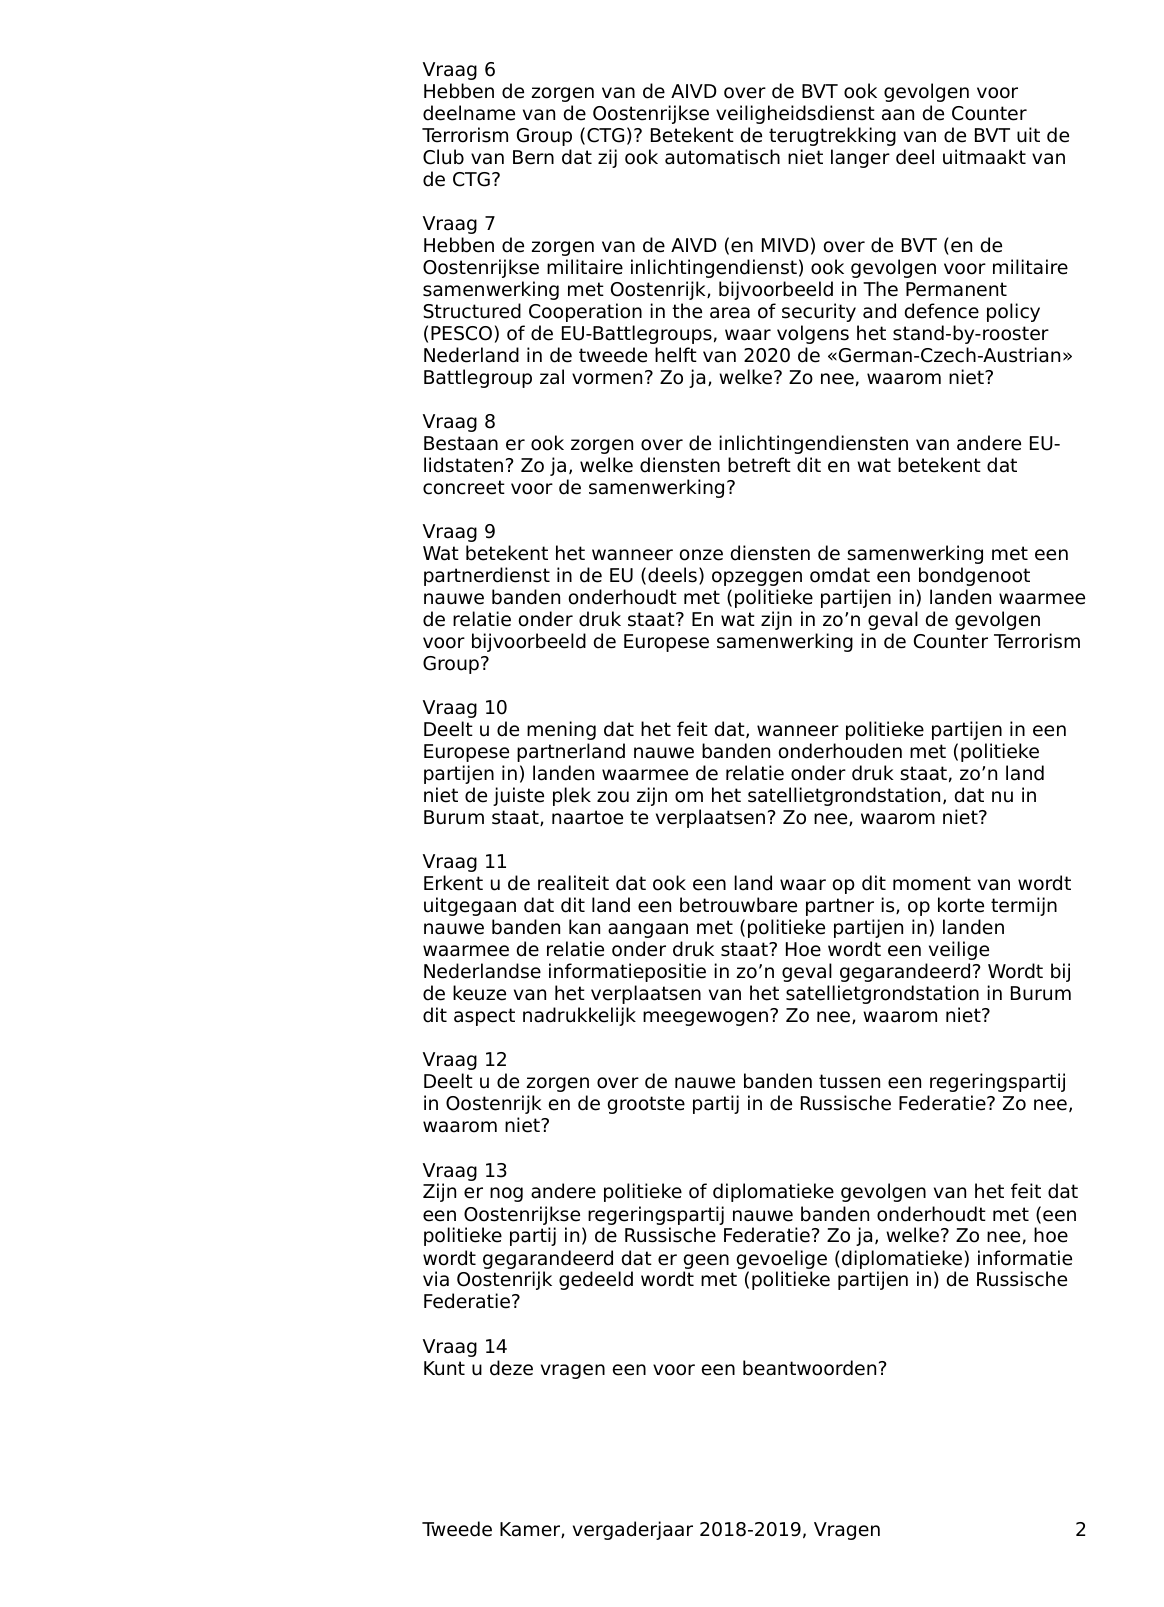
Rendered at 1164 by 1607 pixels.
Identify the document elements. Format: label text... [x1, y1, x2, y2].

text Deelt u de mening dat het feit dat, wanneer politieke partijen in een Europese partnerland nauwe banden onderhouden met (politieke partijen in) landen waarmee de relatie onder druk staat, zo’n land niet de juiste plek zou zijn om het satellietgrondstation, dat nu in Burum staat, naartoe te verplaatsen? Zo nee, waarom niet? [422, 719, 1087, 829]
text Vraag 10 [422, 697, 1087, 719]
text Deelt u de zorgen over de nauwe banden tussen een regeringspartij in Oostenrijk en de grootste partij in de Russische Federatie? Zo nee, waarom niet? [422, 1071, 1087, 1137]
text Vraag 9 [422, 521, 1087, 543]
text Vraag 11 [422, 851, 1087, 873]
text Vraag 7 [422, 213, 1087, 235]
text Wat betekent het wanneer onze diensten de samenwerking met een partnerdienst in de EU (deels) opzeggen omdat een bondgenoot nauwe banden onderhoudt met (politieke partijen in) landen waarmee de relatie onder druk staat? En wat zijn in zo’n geval de gevolgen voor bijvoorbeeld de Europese samenwerking in de Counter Terrorism Group? [422, 543, 1087, 675]
text Vraag 8 [422, 411, 1087, 433]
text Vraag 12 [422, 1049, 1087, 1071]
text Hebben de zorgen van de AIVD over de BVT ook gevolgen voor deelname van de Oostenrijkse veiligheidsdienst aan de Counter Terrorism Group (CTG)? Betekent de terugtrekking van de BVT uit de Club van Bern dat zij ook automatisch niet langer deel uitmaakt van de CTG? [422, 81, 1087, 191]
text Kunt u deze vragen een voor een beantwoorden? [422, 1357, 1087, 1379]
text Zijn er nog andere politieke of diplomatieke gevolgen van het feit dat een Oostenrijkse regeringspartij nauwe banden onderhoudt met (een politieke partij in) de Russische Federatie? Zo ja, welke? Zo nee, hoe wordt gegarandeerd dat er geen gevoelige (diplomatieke) informatie via Oostenrijk gedeeld wordt met (politieke partijen in) de Russische Federatie? [422, 1181, 1087, 1313]
text Vraag 14 [422, 1336, 1087, 1357]
text Erkent u de realiteit dat ook een land waar op dit moment van wordt uitgegaan dat dit land een betrouwbare partner is, op korte termijn nauwe banden kan aangaan met (politieke partijen in) landen waarmee de relatie onder druk staat? Hoe wordt een veilige Nederlandse informatiepositie in zo’n geval gegarandeerd? Wordt bij de keuze van het verplaatsen van het satellietgrondstation in Burum dit aspect nadrukkelijk meegewogen? Zo nee, waarom niet? [422, 873, 1087, 1027]
text Vraag 6 [422, 59, 1087, 81]
text Bestaan er ook zorgen over de inlichtingendiensten van andere EU-lidstaten? Zo ja, welke diensten betreft dit en wat betekent dat concreet voor de samenwerking? [422, 433, 1087, 499]
text Vraag 13 [422, 1159, 1087, 1181]
text Hebben de zorgen van de AIVD (en MIVD) over de BVT (en de Oostenrijkse militaire inlichtingendienst) ook gevolgen voor militaire samenwerking met Oostenrijk, bijvoorbeeld in The Permanent Structured Cooperation in the area of security and defence policy (PESCO) of de EU-Battlegroups, waar volgens het stand-by-rooster Nederland in de tweede helft van 2020 de «German-Czech-Austrian» Battlegroup zal vormen? Zo ja, welke? Zo nee, waarom niet? [422, 235, 1087, 389]
